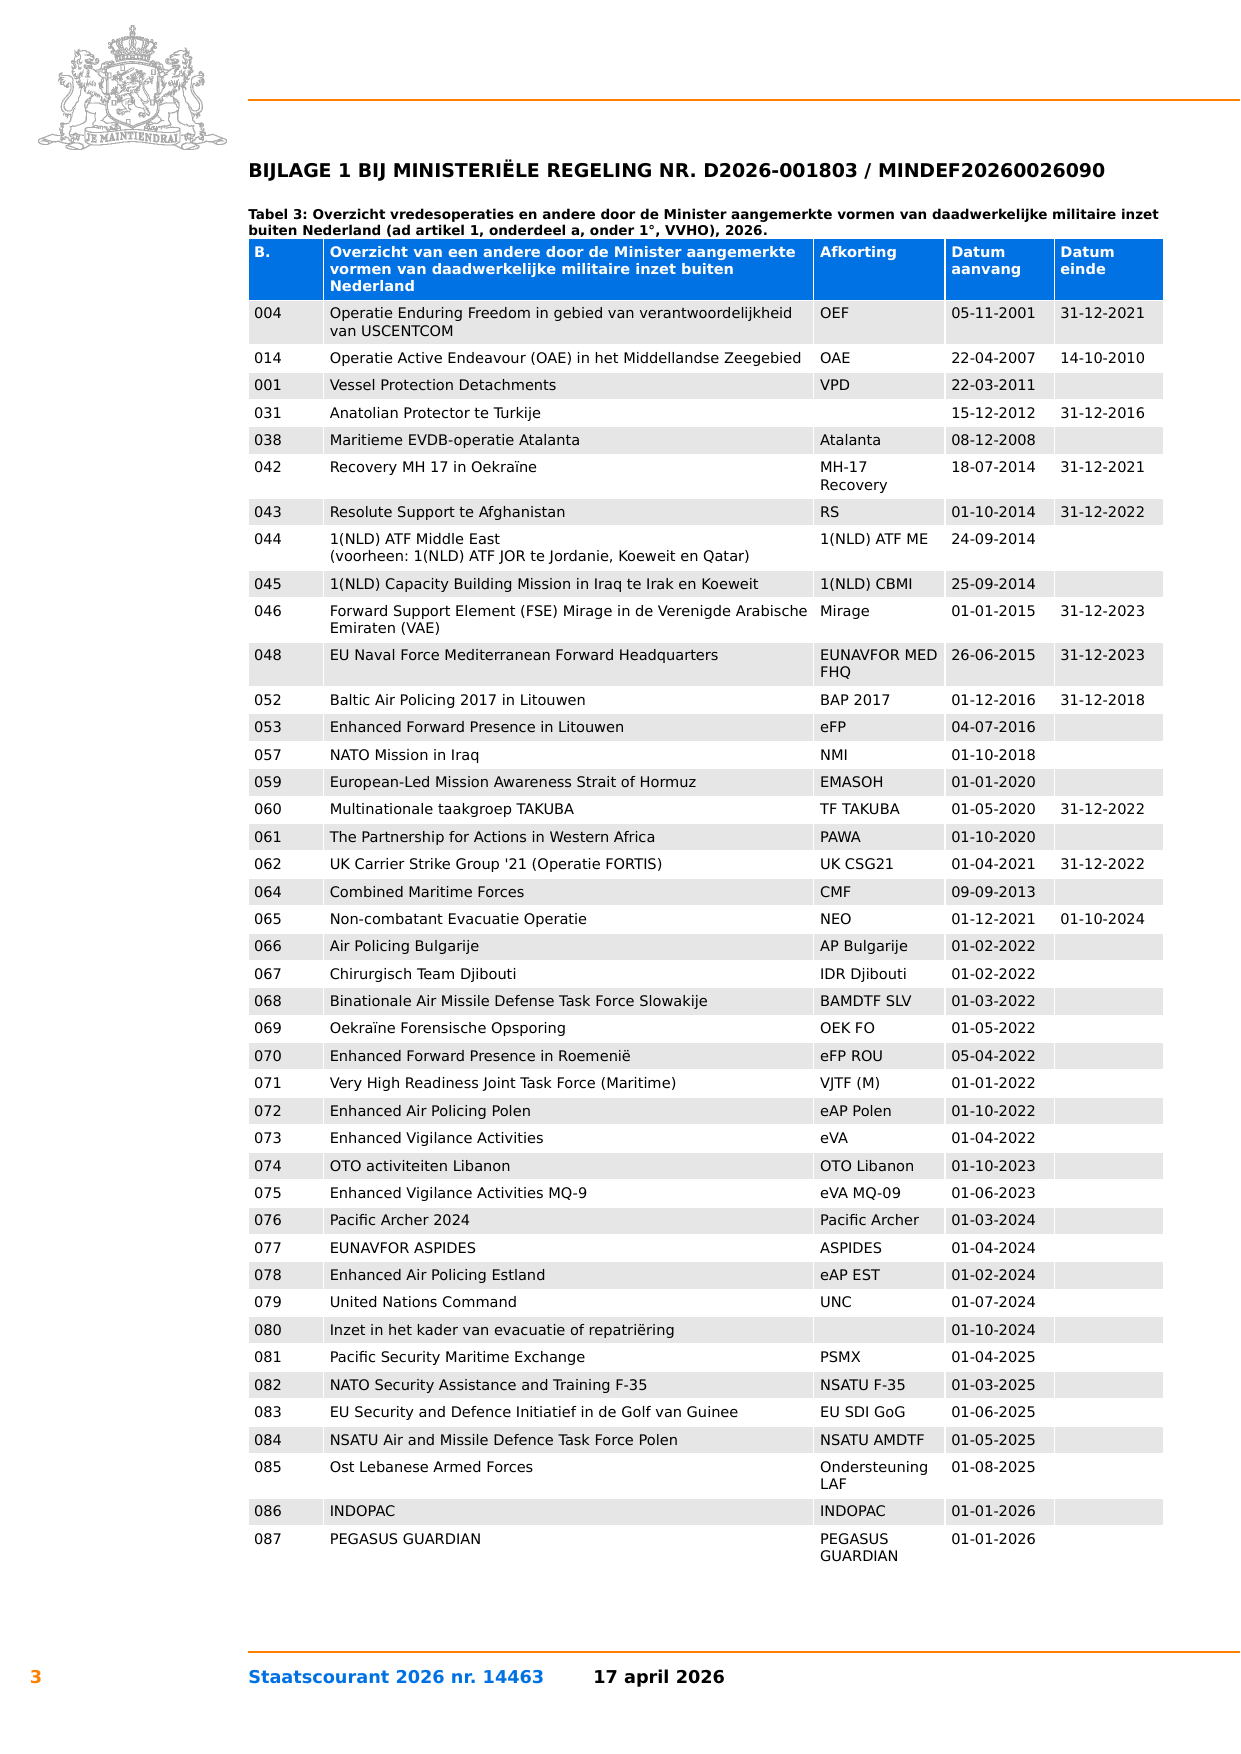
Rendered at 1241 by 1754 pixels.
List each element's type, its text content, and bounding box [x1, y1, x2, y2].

table_cell 053 [249, 714, 323, 741]
table_cell VPD [814, 373, 944, 399]
table_cell EUNAVFOR ASPIDES [324, 1235, 813, 1261]
table_cell 01-04-2025 [946, 1345, 1054, 1371]
table_cell 31-12-2023 [1055, 598, 1163, 642]
table_cell 001 [249, 373, 323, 399]
table_cell PEGASUS GUARDIAN [814, 1526, 944, 1569]
table_cell 077 [249, 1235, 323, 1261]
table_cell [1055, 1262, 1163, 1289]
table_cell Pacific Security Maritime Exchange [324, 1345, 813, 1371]
table_cell 01-06-2023 [946, 1180, 1054, 1206]
table_cell 01-02-2022 [946, 934, 1054, 960]
table_cell INDOPAC [324, 1499, 813, 1525]
table_cell 01-04-2022 [946, 1125, 1054, 1152]
table_cell Datum einde [1055, 239, 1163, 300]
table_cell 064 [249, 879, 323, 905]
table_cell 074 [249, 1153, 323, 1179]
table_cell [1055, 571, 1163, 597]
table_cell 084 [249, 1427, 323, 1453]
table_cell NEO [814, 906, 944, 932]
table_cell 1(NLD) ATF ME [814, 526, 944, 570]
table_cell 01-01-2026 [946, 1526, 1054, 1569]
table_cell Baltic Air Policing 2017 in Litouwen [324, 687, 813, 713]
table_cell 043 [249, 499, 323, 525]
table_cell OAE [814, 345, 944, 371]
table_cell 044 [249, 526, 323, 570]
table_cell eVA [814, 1125, 944, 1152]
table_cell 01-04-2021 [946, 851, 1054, 878]
table_cell 01-03-2025 [946, 1372, 1054, 1398]
table_cell Resolute Support te Afghanistan [324, 499, 813, 525]
table_cell Enhanced Forward Presence in Litouwen [324, 714, 813, 741]
table_cell eAP EST [814, 1262, 944, 1289]
table_cell EU Security and Defence Initiatief in de Golf van Guinee [324, 1399, 813, 1426]
table_cell 09-09-2013 [946, 879, 1054, 905]
table_cell 01-10-2024 [1055, 906, 1163, 932]
table_cell Inzet in het kader van evacuatie of repatriëring [324, 1317, 813, 1343]
table_cell 073 [249, 1125, 323, 1152]
table_cell 22-04-2007 [946, 345, 1054, 371]
table_cell 08-12-2008 [946, 427, 1054, 454]
table_cell [1055, 961, 1163, 987]
table_cell [1055, 526, 1163, 570]
table_cell BAMDTF SLV [814, 988, 944, 1015]
table_cell 045 [249, 571, 323, 597]
table_cell UK Carrier Strike Group '21 (Operatie FORTIS) [324, 851, 813, 878]
table_cell 01-10-2014 [946, 499, 1054, 525]
table_cell 085 [249, 1454, 323, 1497]
table_cell eAP Polen [814, 1098, 944, 1124]
table_cell Chirurgisch Team Djibouti [324, 961, 813, 987]
table_cell [1055, 1071, 1163, 1097]
table_cell Enhanced Air Policing Polen [324, 1098, 813, 1124]
table_cell [1055, 1345, 1163, 1371]
table_cell 01-03-2022 [946, 988, 1054, 1015]
table_cell PAWA [814, 824, 944, 850]
table_cell Combined Maritime Forces [324, 879, 813, 905]
table_cell 01-05-2022 [946, 1016, 1054, 1042]
table_cell 1(NLD) ATF Middle East (voorheen: 1(NLD) ATF JOR te Jordanie, Koeweit en Qatar) [324, 526, 813, 570]
table_cell 052 [249, 687, 323, 713]
table_cell Pacific Archer [814, 1208, 944, 1234]
table_cell 071 [249, 1071, 323, 1097]
table_cell [1055, 1317, 1163, 1343]
table_cell IDR Djibouti [814, 961, 944, 987]
table_cell eFP [814, 714, 944, 741]
table_cell NSATU Air and Missile Defence Task Force Polen [324, 1427, 813, 1453]
table_cell 04-07-2016 [946, 714, 1054, 741]
table_cell 076 [249, 1208, 323, 1234]
table_cell 31-12-2018 [1055, 687, 1163, 713]
table_cell [1055, 879, 1163, 905]
table_cell 24-09-2014 [946, 526, 1054, 570]
table_cell European-Led Mission Awareness Strait of Hormuz [324, 769, 813, 796]
table_cell NSATU AMDTF [814, 1427, 944, 1453]
table_cell 01-10-2024 [946, 1317, 1054, 1343]
table_cell The Partnership for Actions in Western Africa [324, 824, 813, 850]
table_cell [1055, 1125, 1163, 1152]
table_cell Forward Support Element (FSE) Mirage in de Verenigde Arabische Emiraten (VAE) [324, 598, 813, 642]
table_cell [1055, 1427, 1163, 1453]
table_cell 070 [249, 1043, 323, 1069]
table_cell 31-12-2022 [1055, 499, 1163, 525]
table_cell 014 [249, 345, 323, 371]
table_cell [1055, 373, 1163, 399]
table_cell 042 [249, 455, 323, 498]
table_cell AP Bulgarije [814, 934, 944, 960]
table_cell Ondersteuning LAF [814, 1454, 944, 1497]
table_cell Very High Readiness Joint Task Force (Maritime) [324, 1071, 813, 1097]
table_cell 01-01-2015 [946, 598, 1054, 642]
table_cell 1(NLD) Capacity Building Mission in Iraq te Irak en Koeweit [324, 571, 813, 597]
table_cell EU SDI GoG [814, 1399, 944, 1426]
table_cell 075 [249, 1180, 323, 1206]
table_cell [1055, 1372, 1163, 1398]
table_cell 067 [249, 961, 323, 987]
table_cell TF TAKUBA [814, 797, 944, 823]
table_cell ASPIDES [814, 1235, 944, 1261]
table_cell 01-05-2020 [946, 797, 1054, 823]
table_cell VJTF (M) [814, 1071, 944, 1097]
table_cell [1055, 1208, 1163, 1234]
table_cell 01-10-2020 [946, 824, 1054, 850]
table_cell 05-04-2022 [946, 1043, 1054, 1069]
table_cell 072 [249, 1098, 323, 1124]
table_cell Multinationale taakgroep TAKUBA [324, 797, 813, 823]
table_cell [1055, 1043, 1163, 1069]
table_cell Anatolian Protector te Turkije [324, 400, 813, 426]
table_cell 31-12-2021 [1055, 455, 1163, 498]
table_cell eFP ROU [814, 1043, 944, 1069]
table_cell 066 [249, 934, 323, 960]
table_cell 31-12-2016 [1055, 400, 1163, 426]
table_cell [1055, 769, 1163, 796]
table_cell OTO Libanon [814, 1153, 944, 1179]
table_cell 083 [249, 1399, 323, 1426]
table_cell INDOPAC [814, 1499, 944, 1525]
table_cell Enhanced Forward Presence in Roemenië [324, 1043, 813, 1069]
table_cell 082 [249, 1372, 323, 1398]
table_cell 048 [249, 643, 323, 686]
table_cell 060 [249, 797, 323, 823]
table_cell 31-12-2022 [1055, 797, 1163, 823]
table_cell 01-02-2022 [946, 961, 1054, 987]
table_cell Operatie Active Endeavour (OAE) in het Middellandse Zeegebied [324, 345, 813, 371]
table_cell Enhanced Vigilance Activities [324, 1125, 813, 1152]
table_cell Recovery MH 17 in Oekraïne [324, 455, 813, 498]
table_cell Pacific Archer 2024 [324, 1208, 813, 1234]
table_cell 080 [249, 1317, 323, 1343]
table_cell 22-03-2011 [946, 373, 1054, 399]
table_cell Binationale Air Missile Defense Task Force Slowakije [324, 988, 813, 1015]
table_cell 01-05-2025 [946, 1427, 1054, 1453]
table_cell 25-09-2014 [946, 571, 1054, 597]
table_cell CMF [814, 879, 944, 905]
table_cell 038 [249, 427, 323, 454]
table_cell 086 [249, 1499, 323, 1525]
table_cell 065 [249, 906, 323, 932]
table_cell UK CSG21 [814, 851, 944, 878]
table_cell 059 [249, 769, 323, 796]
table_cell Overzicht van een andere door de Minister aangemerkte vormen van daadwerkelijke militaire inzet buiten Nederland [324, 239, 813, 300]
table_cell MH-17 Recovery [814, 455, 944, 498]
table_cell 31-12-2023 [1055, 643, 1163, 686]
table_cell [1055, 1526, 1163, 1569]
table_cell 01-12-2016 [946, 687, 1054, 713]
table_cell Enhanced Vigilance Activities MQ-9 [324, 1180, 813, 1206]
table_cell Maritieme EVDB-operatie Atalanta [324, 427, 813, 454]
table_cell 1(NLD) CBMI [814, 571, 944, 597]
table_cell 05-11-2001 [946, 301, 1054, 344]
table_cell EMASOH [814, 769, 944, 796]
table_cell 01-10-2022 [946, 1098, 1054, 1124]
table_cell Datum aanvang [946, 239, 1054, 300]
picture [38, 25, 227, 150]
table_cell B. [249, 239, 323, 300]
table_cell 01-01-2020 [946, 769, 1054, 796]
table_cell NMI [814, 742, 944, 768]
table_cell 081 [249, 1345, 323, 1371]
table_cell 01-01-2022 [946, 1071, 1054, 1097]
table_cell UNC [814, 1290, 944, 1316]
table_cell [1055, 1016, 1163, 1042]
subtitle BIJLAGE 1 BIJ MINISTERIËLE REGELING NR. D2026-001803 / MINDEF20260026090 [248, 160, 1163, 182]
table_cell Vessel Protection Detachments [324, 373, 813, 399]
table_cell [1055, 1499, 1163, 1525]
table_cell 01-07-2024 [946, 1290, 1054, 1316]
table_cell [1055, 742, 1163, 768]
table_cell 01-08-2025 [946, 1454, 1054, 1497]
table_cell [814, 400, 944, 426]
table_cell [1055, 427, 1163, 454]
table_cell EU Naval Force Mediterranean Forward Headquarters [324, 643, 813, 686]
table_cell eVA MQ-09 [814, 1180, 944, 1206]
table_cell 14-10-2010 [1055, 345, 1163, 371]
table_cell Ost Lebanese Armed Forces [324, 1454, 813, 1497]
table_cell 01-02-2024 [946, 1262, 1054, 1289]
table_cell EUNAVFOR MED FHQ [814, 643, 944, 686]
table_cell [1055, 1153, 1163, 1179]
table_cell 079 [249, 1290, 323, 1316]
table_cell NSATU F-35 [814, 1372, 944, 1398]
table_cell 26-06-2015 [946, 643, 1054, 686]
table_cell 31-12-2022 [1055, 851, 1163, 878]
table_cell Afkorting [814, 239, 944, 300]
table_cell Operatie Enduring Freedom in gebied van verantwoordelijkheid van USCENTCOM [324, 301, 813, 344]
table_cell 069 [249, 1016, 323, 1042]
table_cell OEK FO [814, 1016, 944, 1042]
table_cell 01-10-2023 [946, 1153, 1054, 1179]
table_cell 01-04-2024 [946, 1235, 1054, 1261]
table_cell [1055, 1399, 1163, 1426]
table_cell [1055, 1235, 1163, 1261]
table_cell 31-12-2021 [1055, 301, 1163, 344]
table_cell RS [814, 499, 944, 525]
table_cell Oekraïne Forensische Opsporing [324, 1016, 813, 1042]
table_cell 087 [249, 1526, 323, 1569]
table_cell NATO Mission in Iraq [324, 742, 813, 768]
table_cell 01-06-2025 [946, 1399, 1054, 1426]
table_cell 01-10-2018 [946, 742, 1054, 768]
table_cell United Nations Command [324, 1290, 813, 1316]
table_cell 031 [249, 400, 323, 426]
table_cell OEF [814, 301, 944, 344]
table_cell 15-12-2012 [946, 400, 1054, 426]
table_cell OTO activiteiten Libanon [324, 1153, 813, 1179]
table_cell 062 [249, 851, 323, 878]
table_header Tabel 3: Overzicht vredesoperaties en andere door de Minister aangemerkte vormen van daadwerkelijke militaire inzet buiten Nederland (ad artikel 1, onderdeel a, onder 1°, VVHO), 2026. [248, 207, 1163, 238]
table_cell 004 [249, 301, 323, 344]
table_cell 068 [249, 988, 323, 1015]
table_cell [1055, 934, 1163, 960]
table_cell Non-combatant Evacuatie Operatie [324, 906, 813, 932]
table_cell [1055, 824, 1163, 850]
table_cell 046 [249, 598, 323, 642]
table_cell 01-12-2021 [946, 906, 1054, 932]
table_cell Air Policing Bulgarije [324, 934, 813, 960]
table_cell PSMX [814, 1345, 944, 1371]
table_cell [1055, 1290, 1163, 1316]
table_cell 01-03-2024 [946, 1208, 1054, 1234]
table_cell [1055, 1180, 1163, 1206]
table_cell Atalanta [814, 427, 944, 454]
table_cell 057 [249, 742, 323, 768]
table_cell [1055, 1098, 1163, 1124]
table_cell 18-07-2014 [946, 455, 1054, 498]
table_cell BAP 2017 [814, 687, 944, 713]
table_cell PEGASUS GUARDIAN [324, 1526, 813, 1569]
table_cell [1055, 714, 1163, 741]
table_cell Enhanced Air Policing Estland [324, 1262, 813, 1289]
table_cell [1055, 1454, 1163, 1497]
table_cell 061 [249, 824, 323, 850]
table_cell NATO Security Assistance and Training F-35 [324, 1372, 813, 1398]
table_cell [1055, 988, 1163, 1015]
table_cell Mirage [814, 598, 944, 642]
table_cell 078 [249, 1262, 323, 1289]
table_cell [814, 1317, 944, 1343]
table_cell 01-01-2026 [946, 1499, 1054, 1525]
